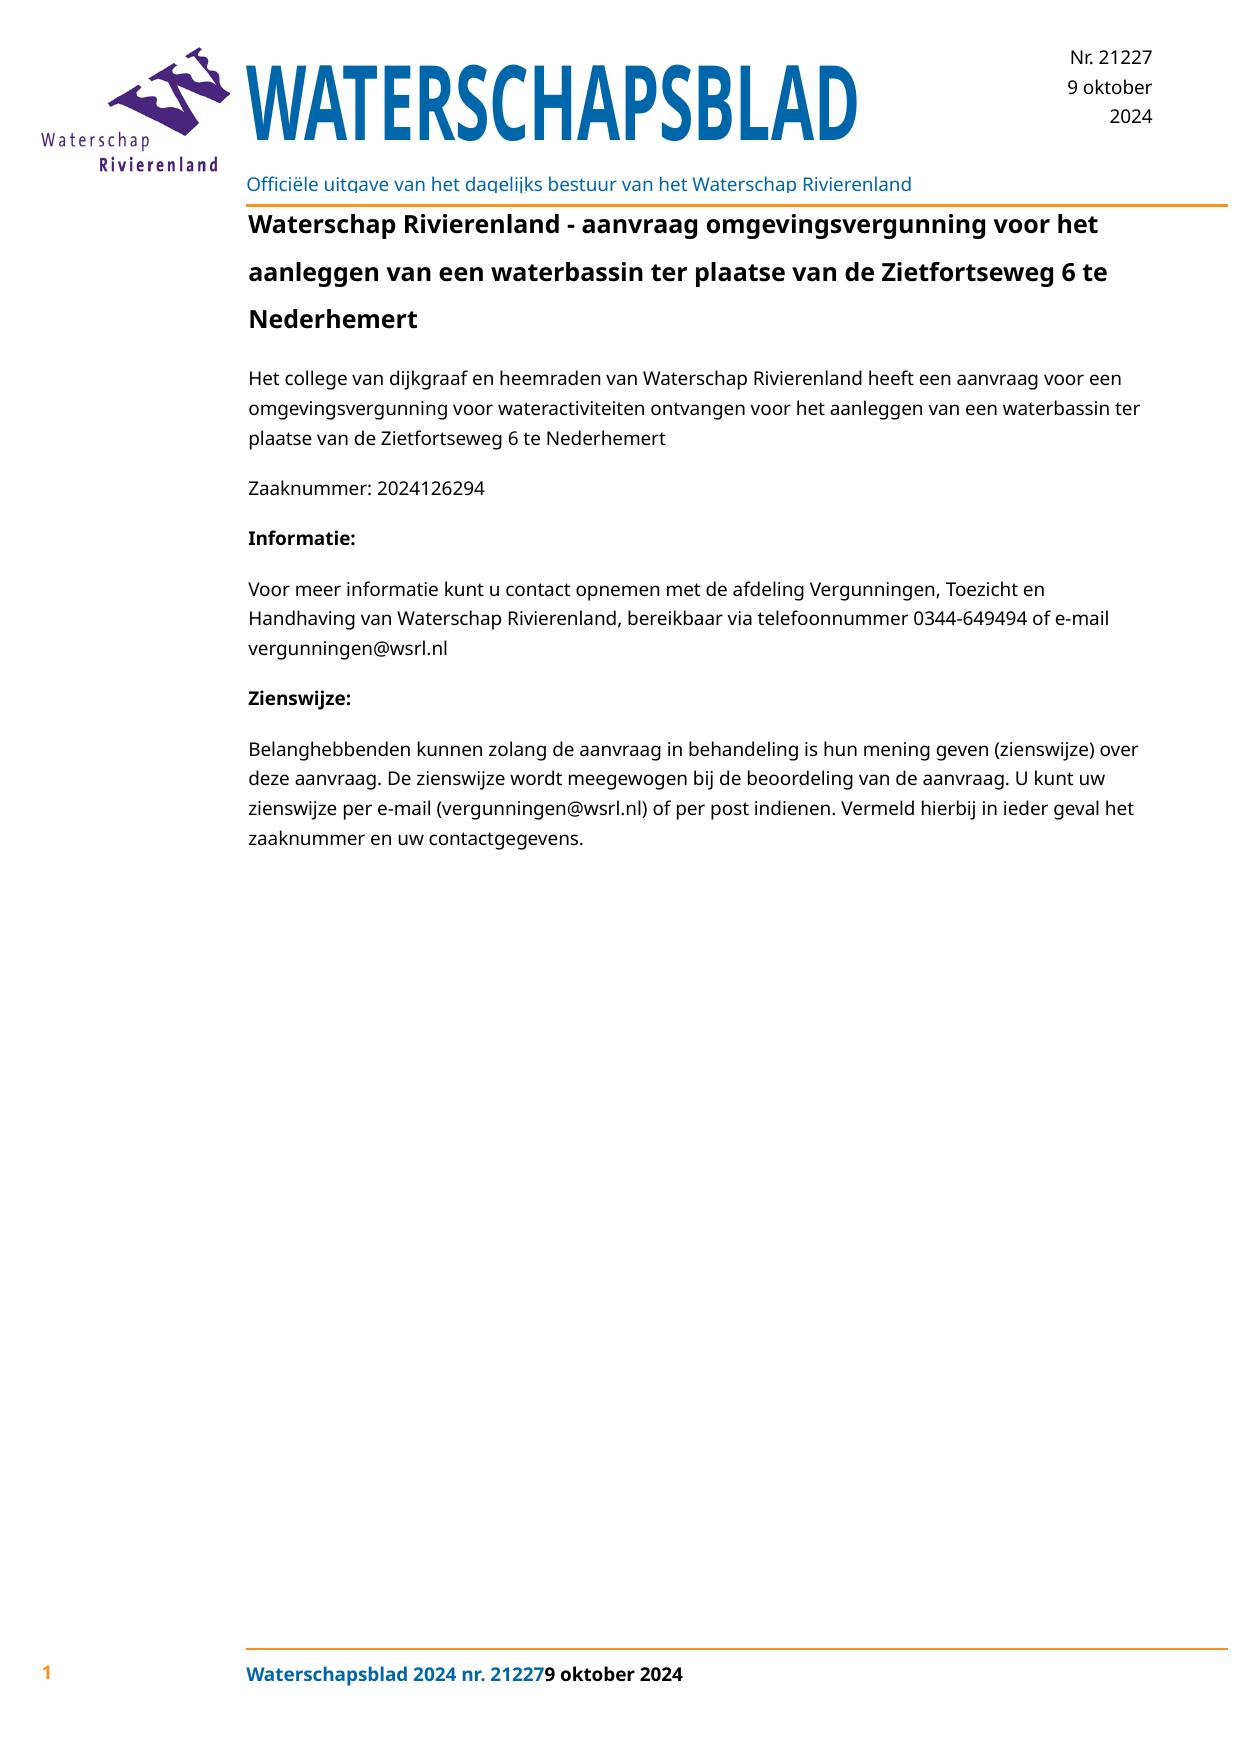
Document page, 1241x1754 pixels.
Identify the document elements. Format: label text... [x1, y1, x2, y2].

text Voor meer informatie kunt u contact opnemen met de afdeling Vergunningen, Toezicht en Handhaving van Waterschap Rivierenland, bereikbaar via telefoonnummer 0344-649494 of e-mail vergunningen@wsrl.nl [248, 576, 1152, 661]
text Het college van dijkgraaf en heemraden van Waterschap Rivierenland heeft een aanvraag voor een omgevingsvergunning voor wateractiviteiten ontvangen voor het aanleggen van een waterbassin ter plaatse van de Zietfortseweg 6 te Nederhemert [248, 366, 1152, 450]
text Waterschap Rivierenland - aanvraag omgevingsvergunning voor het aanleggen van een waterbassin ter plaatse van de Zietfortseweg 6 te Nederhemert [248, 207, 1152, 336]
text Zienswijze: [248, 686, 1152, 711]
text Informatie: [248, 526, 1152, 551]
text Zaaknummer: 2024126294 [248, 475, 1152, 501]
text Belanghebbenden kunnen zolang de aanvraag in behandeling is hun mening geven (zienswijze) over deze aanvraag. De zienswijze wordt meegewogen bij de beoordeling van de aanvraag. U kunt uw zienswijze per e-mail (vergunningen@wsrl.nl) of per post indienen. Vermeld hierbij in ieder geval het zaaknummer en uw contactgegevens. [248, 736, 1152, 850]
picture [41, 47, 231, 172]
